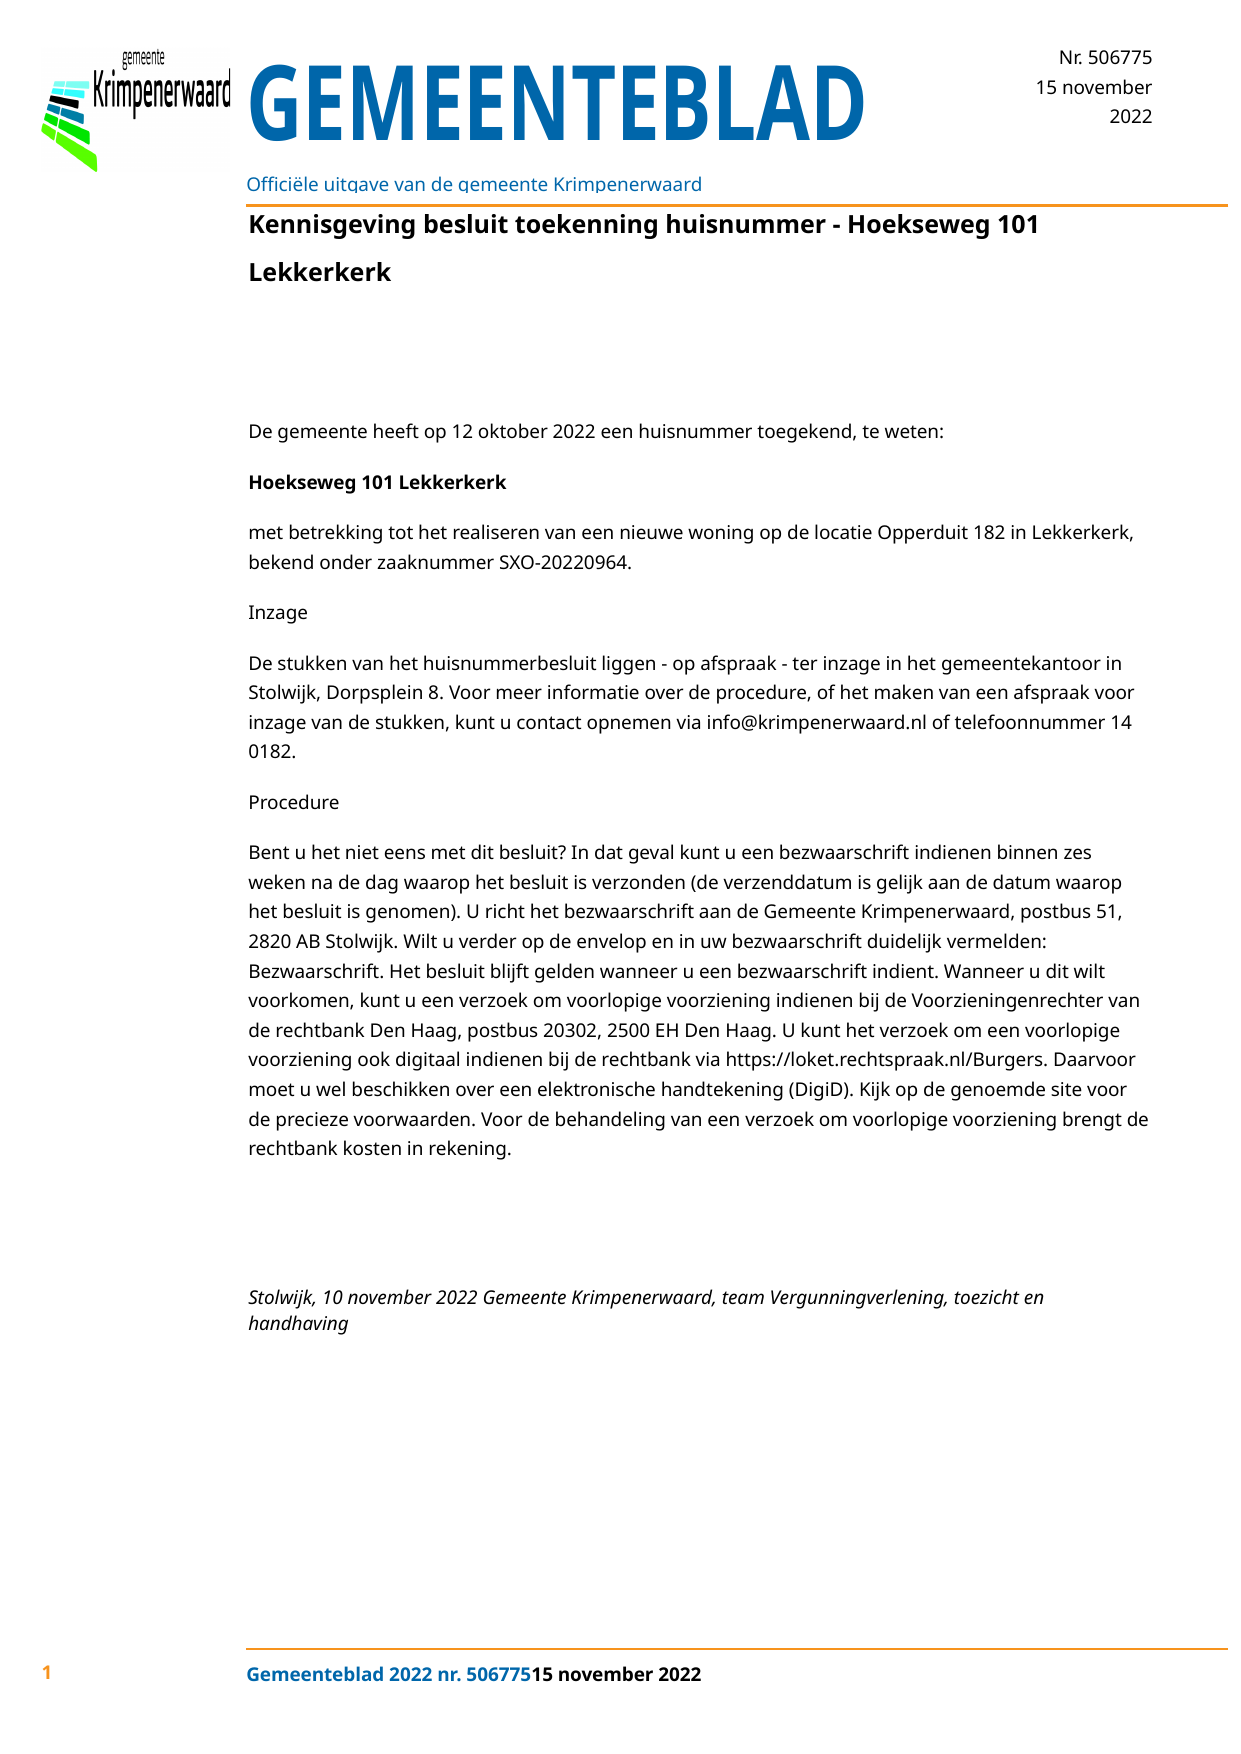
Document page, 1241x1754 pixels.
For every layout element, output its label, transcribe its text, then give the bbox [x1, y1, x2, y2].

picture [41, 47, 231, 172]
text Stolwijk, 10 november 2022 Gemeente Krimpenerwaard, team Vergunningverlening, toezicht en handhaving [248, 1284, 1152, 1336]
text Procedure [248, 789, 1152, 815]
text De stukken van het huisnummerbesluit liggen - op afspraak - ter inzage in het gemeentekantoor in Stolwijk, Dorpsplein 8. Voor meer informatie over de procedure, of het maken van een afspraak voor inzage van de stukken, kunt u contact opnemen via info@krimpenerwaard.nl of telefoonnummer 14 0182. [248, 650, 1152, 764]
text Bent u het niet eens met dit besluit? In dat geval kunt u een bezwaarschrift indienen binnen zes weken na de dag waarop het besluit is verzonden (de verzenddatum is gelijk aan de datum waarop het besluit is genomen). U richt het bezwaarschrift aan de Gemeente Krimpenerwaard, postbus 51, 2820 AB Stolwijk. Wilt u verder op de envelop en in uw bezwaarschrift duidelijk vermelden: Bezwaarschrift. Het besluit blijft gelden wanneer u een bezwaarschrift indient. Wanneer u dit wilt voorkomen, kunt u een verzoek om voorlopige voorziening indienen bij de Voorzieningenrechter van de rechtbank Den Haag, postbus 20302, 2500 EH Den Haag. U kunt het verzoek om een voorlopige voorziening ook digitaal indienen bij de rechtbank via https://loket.rechtspraak.nl/Burgers. Daarvoor moet u wel beschikken over een elektronische handtekening (DigiD). Kijk op de genoemde site voor de precieze voorwaarden. Voor de behandeling van een verzoek om voorlopige voorziening brengt de rechtbank kosten in rekening. [248, 839, 1152, 1161]
text Hoekseweg 101 Lekkerkerk [248, 469, 1152, 495]
text met betrekking tot het realiseren van een nieuwe woning op de locatie Opperduit 182 in Lekkerkerk, bekend onder zaaknummer SXO-20220964. [248, 519, 1152, 575]
text Inzage [248, 599, 1152, 625]
text De gemeente heeft op 12 oktober 2022 een huisnummer toegekend, te weten: [248, 419, 1152, 444]
text Kennisgeving besluit toekenning huisnummer - Hoekseweg 101 Lekkerkerk [248, 207, 1152, 288]
